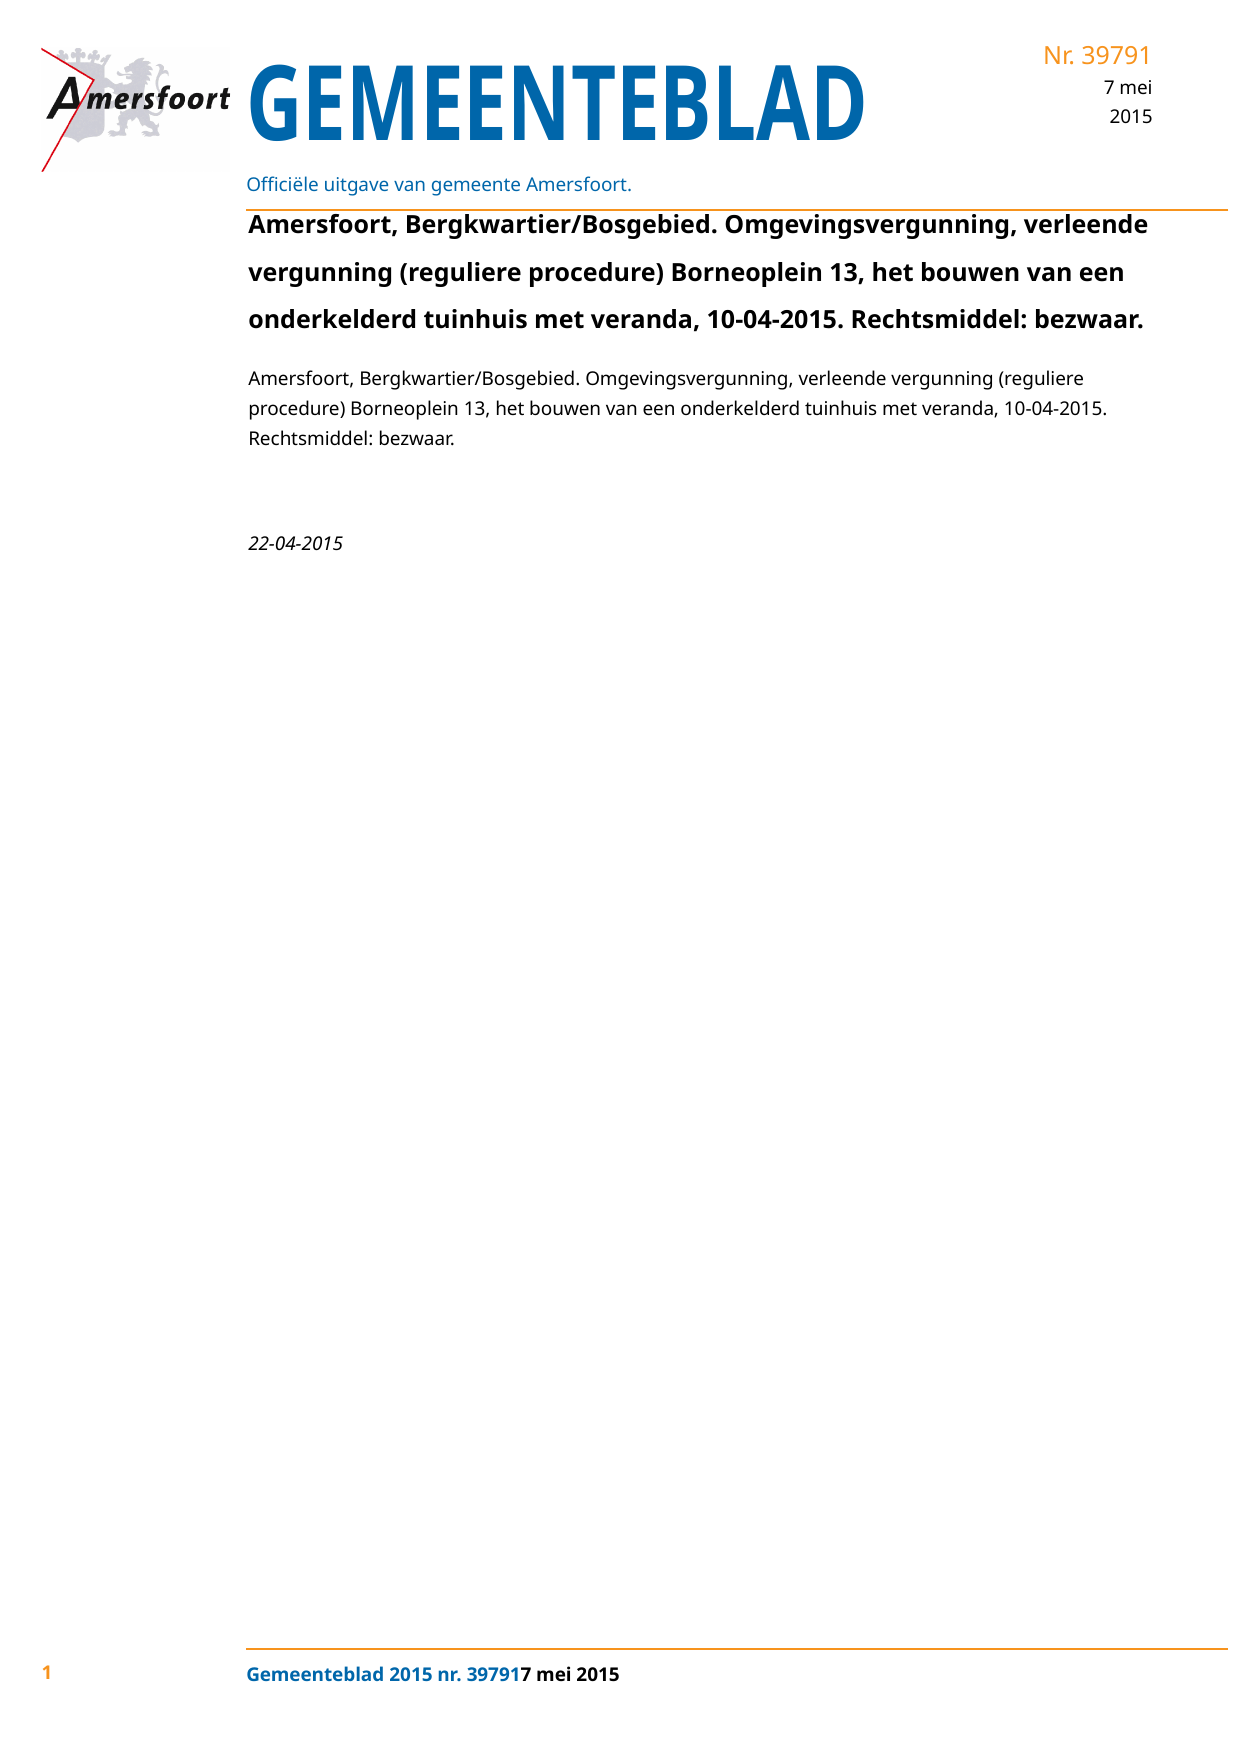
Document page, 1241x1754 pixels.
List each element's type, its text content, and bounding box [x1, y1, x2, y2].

picture [41, 47, 231, 172]
text Amersfoort, Bergkwartier/Bosgebied. Omgevingsvergunning, verleende vergunning (reguliere procedure) Borneoplein 13, het bouwen van een onderkelderd tuinhuis met veranda, 10-04-2015. Rechtsmiddel: bezwaar. [248, 366, 1152, 450]
text 22-04-2015 [248, 530, 1152, 556]
text Amersfoort, Bergkwartier/Bosgebied. Omgevingsvergunning, verleende vergunning (reguliere procedure) Borneoplein 13, het bouwen van een onderkelderd tuinhuis met veranda, 10-04-2015. Rechtsmiddel: bezwaar. [248, 211, 1152, 336]
